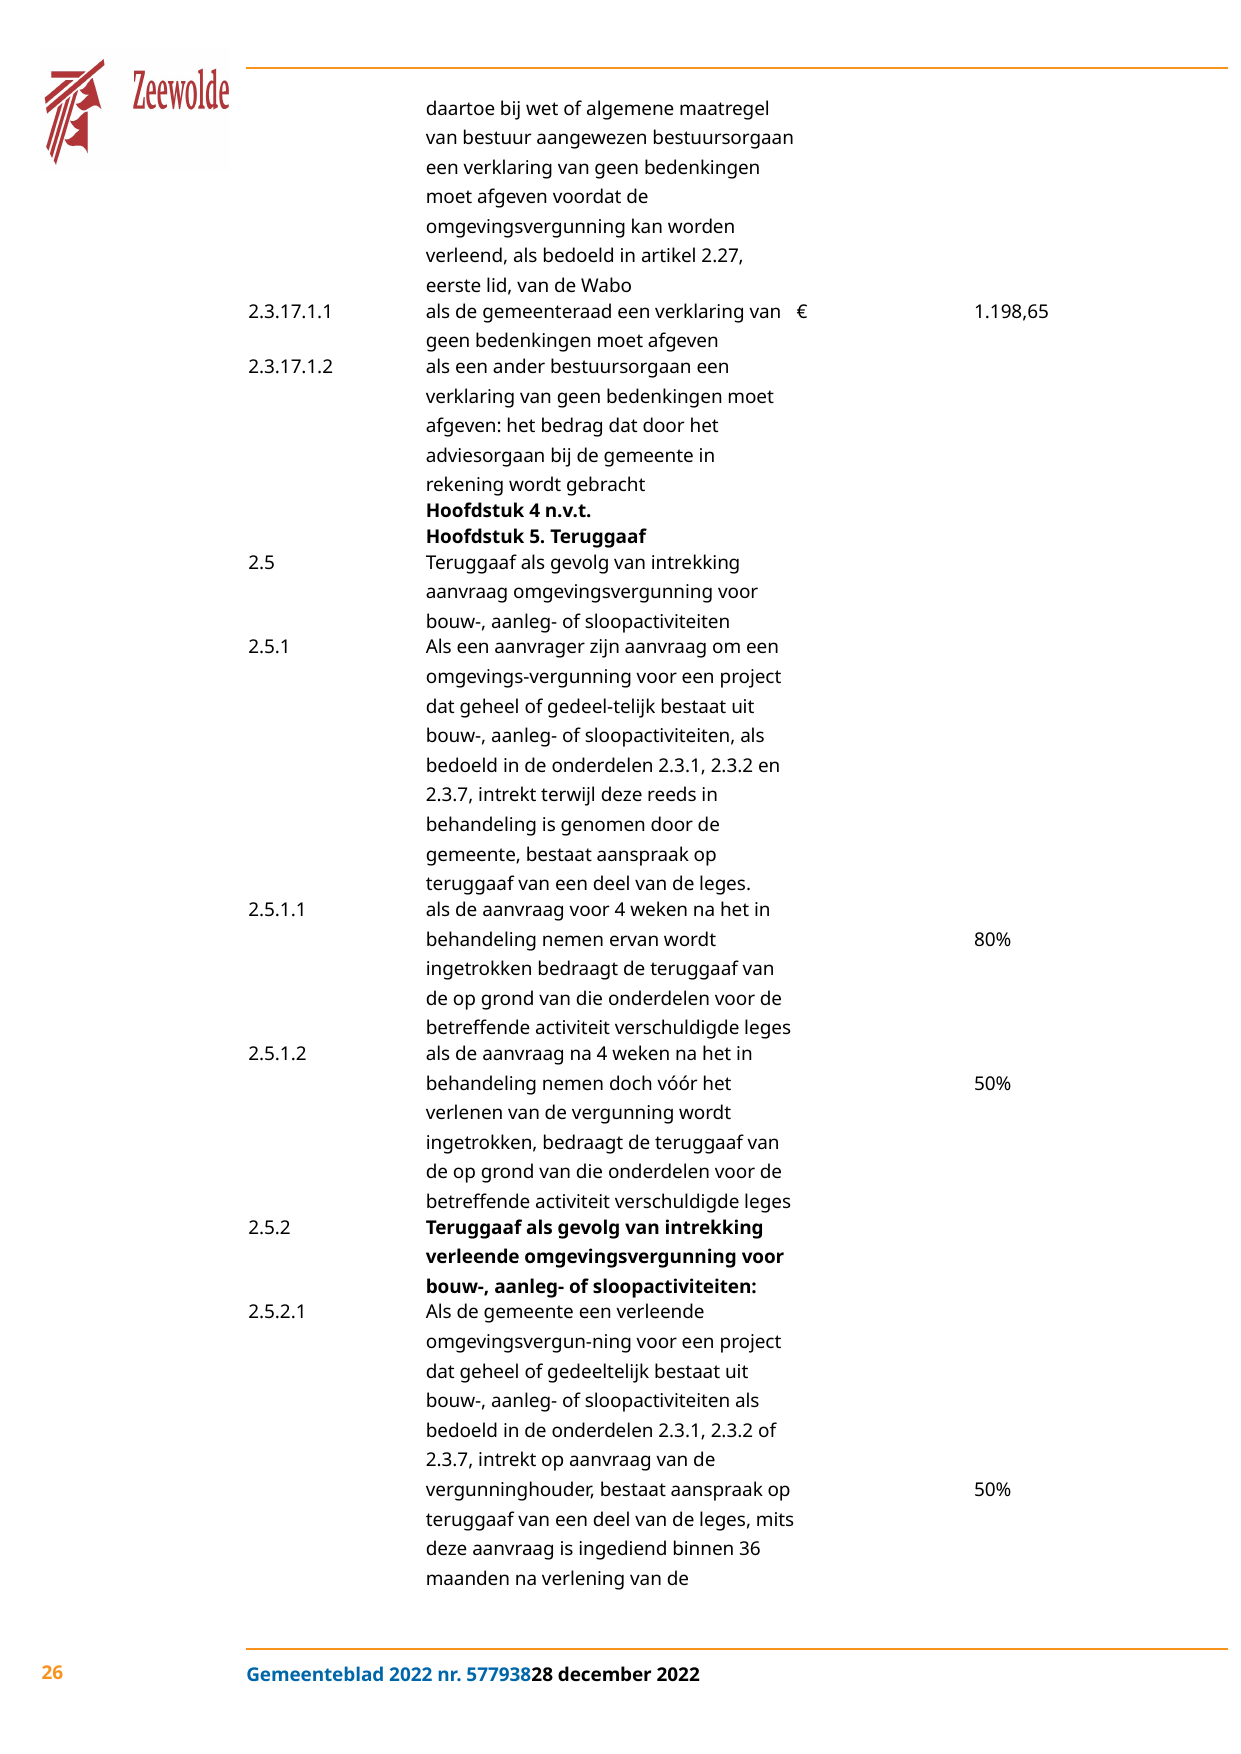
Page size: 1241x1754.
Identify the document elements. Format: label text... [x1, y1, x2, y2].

table_cell € [796, 298, 974, 353]
table_cell [974, 634, 1152, 896]
table_cell Als een aanvrager zijn aanvraag om een omgevings-vergunning voor een project dat geheel of gedeel-telijk bestaat uit bouw-, aanleg- of sloopactiviteiten, als bedoeld in de onderdelen 2.3.1, 2.3.2 en 2.3.7, intrekt terwijl deze reeds in behandeling is genomen door de gemeente, bestaat aanspraak op teruggaaf van een deel van de leges. [426, 634, 796, 896]
table_cell [248, 498, 426, 523]
table_cell als de aanvraag voor 4 weken na het in behandeling nemen ervan wordt ingetrokken bedraagt de teruggaaf van de op grond van die onderdelen voor de betreffende activiteit verschuldigde leges [426, 896, 796, 1040]
table_cell [796, 896, 974, 1040]
table_cell 2.5.2 [248, 1214, 426, 1299]
table_cell [796, 498, 974, 523]
table_cell 2.5.1.1 [248, 896, 426, 1040]
table_cell 2.3.17.1.1 [248, 298, 426, 353]
table_cell 2.5.2.1 [248, 1299, 426, 1591]
table_cell [796, 523, 974, 549]
table_cell 50% [974, 1299, 1152, 1591]
table_cell [796, 1214, 974, 1299]
table_cell 1.198,65 [974, 298, 1152, 353]
table_cell daartoe bij wet of algemene maatregel van bestuur aangewezen bestuursorgaan een verklaring van geen bedenkingen moet afgeven voordat de omgevingsvergunning kan worden verleend, als bedoeld in artikel 2.27, eerste lid, van de Wabo [426, 95, 796, 298]
table_cell [974, 498, 1152, 523]
table_cell 50% [974, 1040, 1152, 1214]
table_cell [974, 523, 1152, 549]
table_cell 2.5.1 [248, 634, 426, 896]
table_cell [796, 1040, 974, 1214]
table_cell Hoofdstuk 5. Teruggaaf [426, 523, 796, 549]
table_cell Teruggaaf als gevolg van intrekking aanvraag omgevingsvergunning voor bouw-, aanleg- of sloopactiviteiten [426, 549, 796, 634]
table_cell [248, 523, 426, 549]
table_cell als de aanvraag na 4 weken na het in behandeling nemen doch vóór het verlenen van de vergunning wordt ingetrokken, bedraagt de teruggaaf van de op grond van die onderdelen voor de betreffende activiteit verschuldigde leges [426, 1040, 796, 1214]
table_cell als de gemeenteraad een verklaring van geen bedenkingen moet afgeven [426, 298, 796, 353]
table_cell [796, 634, 974, 896]
table_cell [796, 95, 974, 298]
table_cell 2.5 [248, 549, 426, 634]
table_cell 80% [974, 896, 1152, 1040]
picture [41, 47, 231, 172]
table_cell [796, 549, 974, 634]
table_cell Als de gemeente een verleende omgevingsvergun-ning voor een project dat geheel of gedeeltelijk bestaat uit bouw-, aanleg- of sloopactiviteiten als bedoeld in de onderdelen 2.3.1, 2.3.2 of 2.3.7, intrekt op aanvraag van de vergunninghouder, bestaat aanspraak op teruggaaf van een deel van de leges, mits deze aanvraag is ingediend binnen 36 maanden na verlening van de [426, 1299, 796, 1591]
table_cell [974, 353, 1152, 497]
table_cell [248, 95, 426, 298]
table_cell [796, 1299, 974, 1591]
table_cell [974, 549, 1152, 634]
table_cell 2.3.17.1.2 [248, 353, 426, 497]
table_cell Hoofdstuk 4 n.v.t. [426, 498, 796, 523]
table_cell [796, 353, 974, 497]
table_cell als een ander bestuursorgaan een verklaring van geen bedenkingen moet afgeven: het bedrag dat door het adviesorgaan bij de gemeente in rekening wordt gebracht [426, 353, 796, 497]
table_cell [974, 1214, 1152, 1299]
table_cell 2.5.1.2 [248, 1040, 426, 1214]
table_cell Teruggaaf als gevolg van intrekking verleende omgevingsvergunning voor bouw-, aanleg- of sloopactiviteiten: [426, 1214, 796, 1299]
table_cell [974, 95, 1152, 298]
